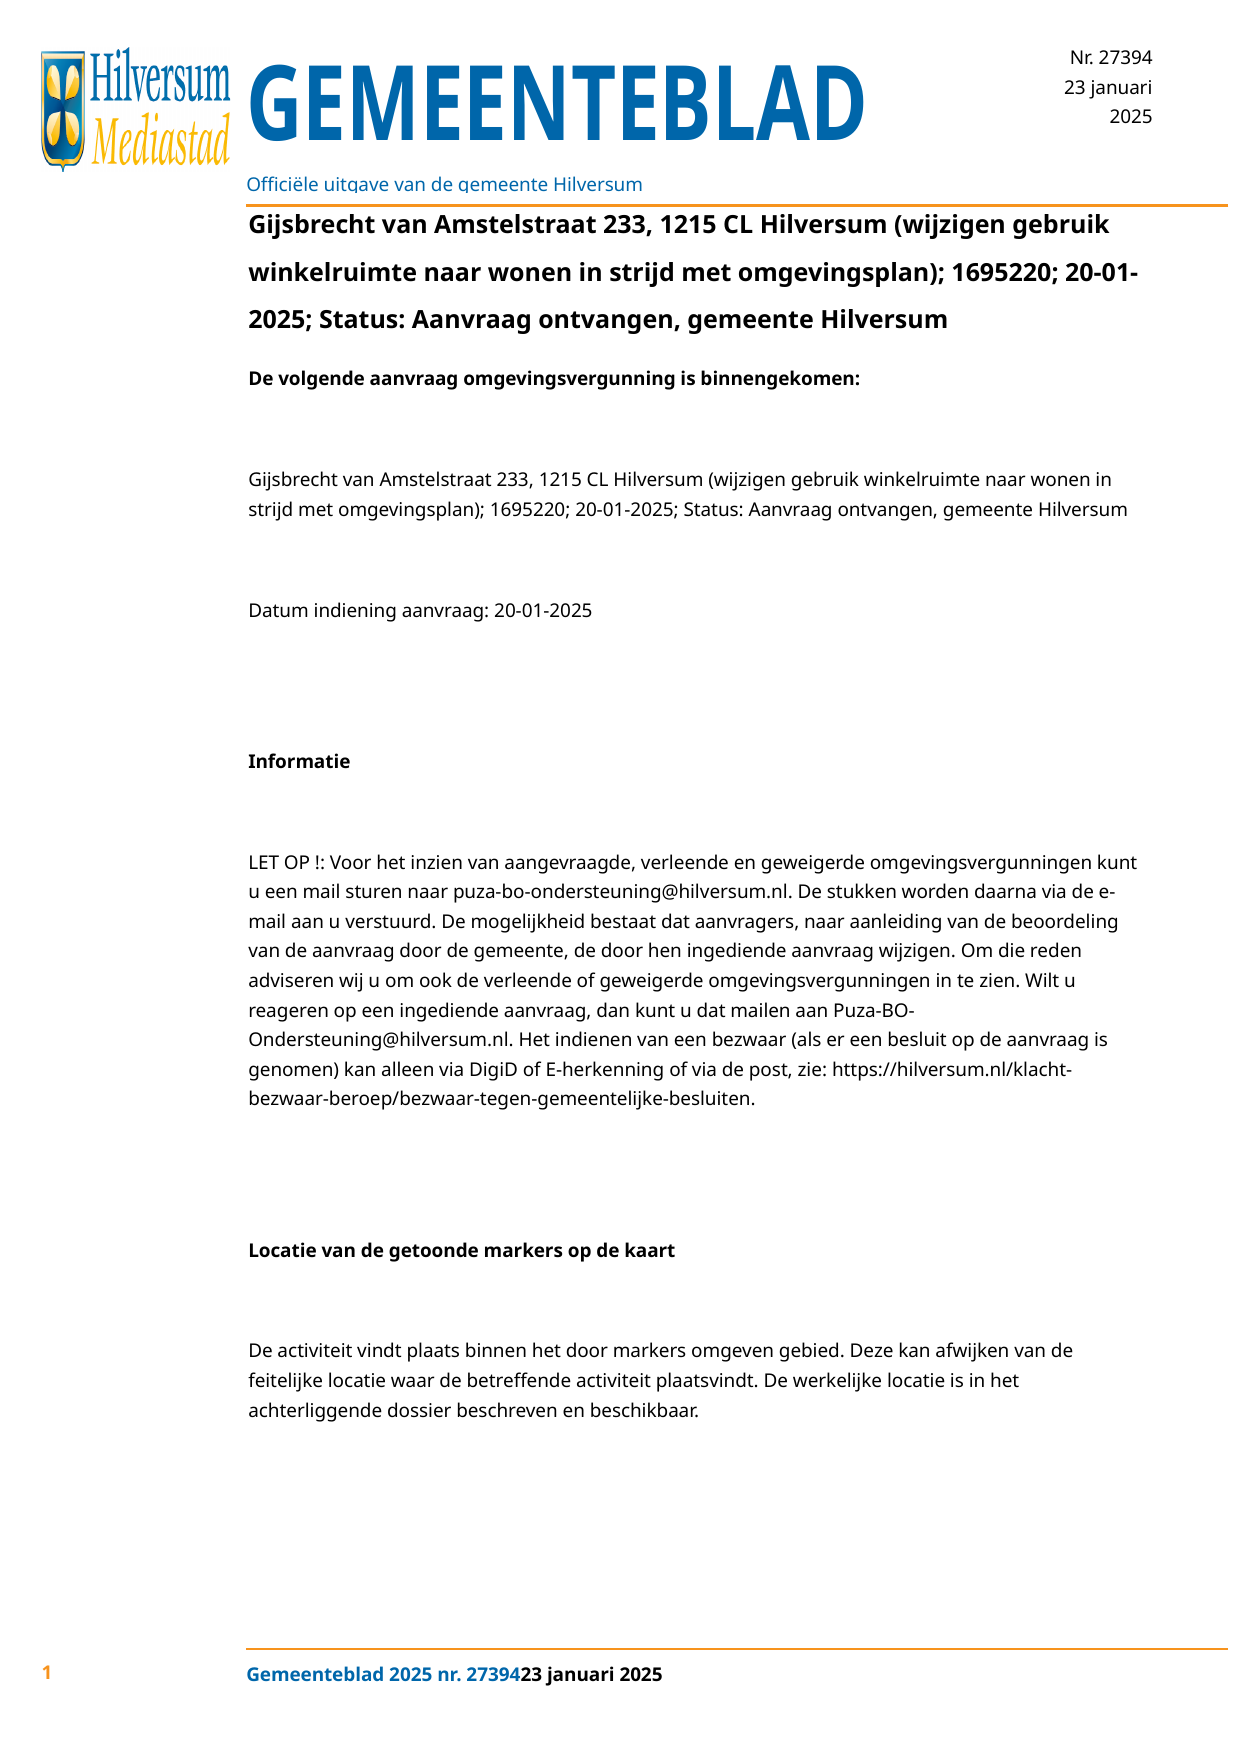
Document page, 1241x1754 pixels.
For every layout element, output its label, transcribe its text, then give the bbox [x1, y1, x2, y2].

text Informatie [248, 748, 1152, 774]
text De volgende aanvraag omgevingsvergunning is binnengekomen: [248, 366, 1152, 391]
text LET OP !: Voor het inzien van aangevraagde, verleende en geweigerde omgevingsvergunningen kunt u een mail sturen naar puza-bo-ondersteuning@hilversum.nl. De stukken worden daarna via de e-mail aan u verstuurd. De mogelijkheid bestaat dat aanvragers, naar aanleiding van de beoordeling van de aanvraag door de gemeente, de door hen ingediende aanvraag wijzigen. Om die reden adviseren wij u om ook de verleende of geweigerde omgevingsvergunningen in te zien. Wilt u reageren op een ingediende aanvraag, dan kunt u dat mailen aan Puza-BO-Ondersteuning@hilversum.nl. Het indienen van een bezwaar (als er een besluit op de aanvraag is genomen) kan alleen via DigiD of E-herkenning of via de post, zie: https://hilversum.nl/klacht-bezwaar-beroep/bezwaar-tegen-gemeentelijke-besluiten. [248, 849, 1152, 1111]
text De activiteit vindt plaats binnen het door markers omgeven gebied. Deze kan afwijken van de feitelijke locatie waar de betreffende activiteit plaatsvindt. De werkelijke locatie is in het achterliggende dossier beschreven en beschikbaar. [248, 1338, 1152, 1422]
text Gijsbrecht van Amstelstraat 233, 1215 CL Hilversum (wijzigen gebruik winkelruimte naar wonen in strijd met omgevingsplan); 1695220; 20-01-2025; Status: Aanvraag ontvangen, gemeente Hilversum [248, 207, 1152, 336]
text Locatie van de getoonde markers op de kaart [248, 1237, 1152, 1262]
text Datum indiening aanvraag: 20-01-2025 [248, 597, 1152, 622]
picture [41, 47, 231, 172]
text Gijsbrecht van Amstelstraat 233, 1215 CL Hilversum (wijzigen gebruik winkelruimte naar wonen in strijd met omgevingsplan); 1695220; 20-01-2025; Status: Aanvraag ontvangen, gemeente Hilversum [248, 466, 1152, 522]
